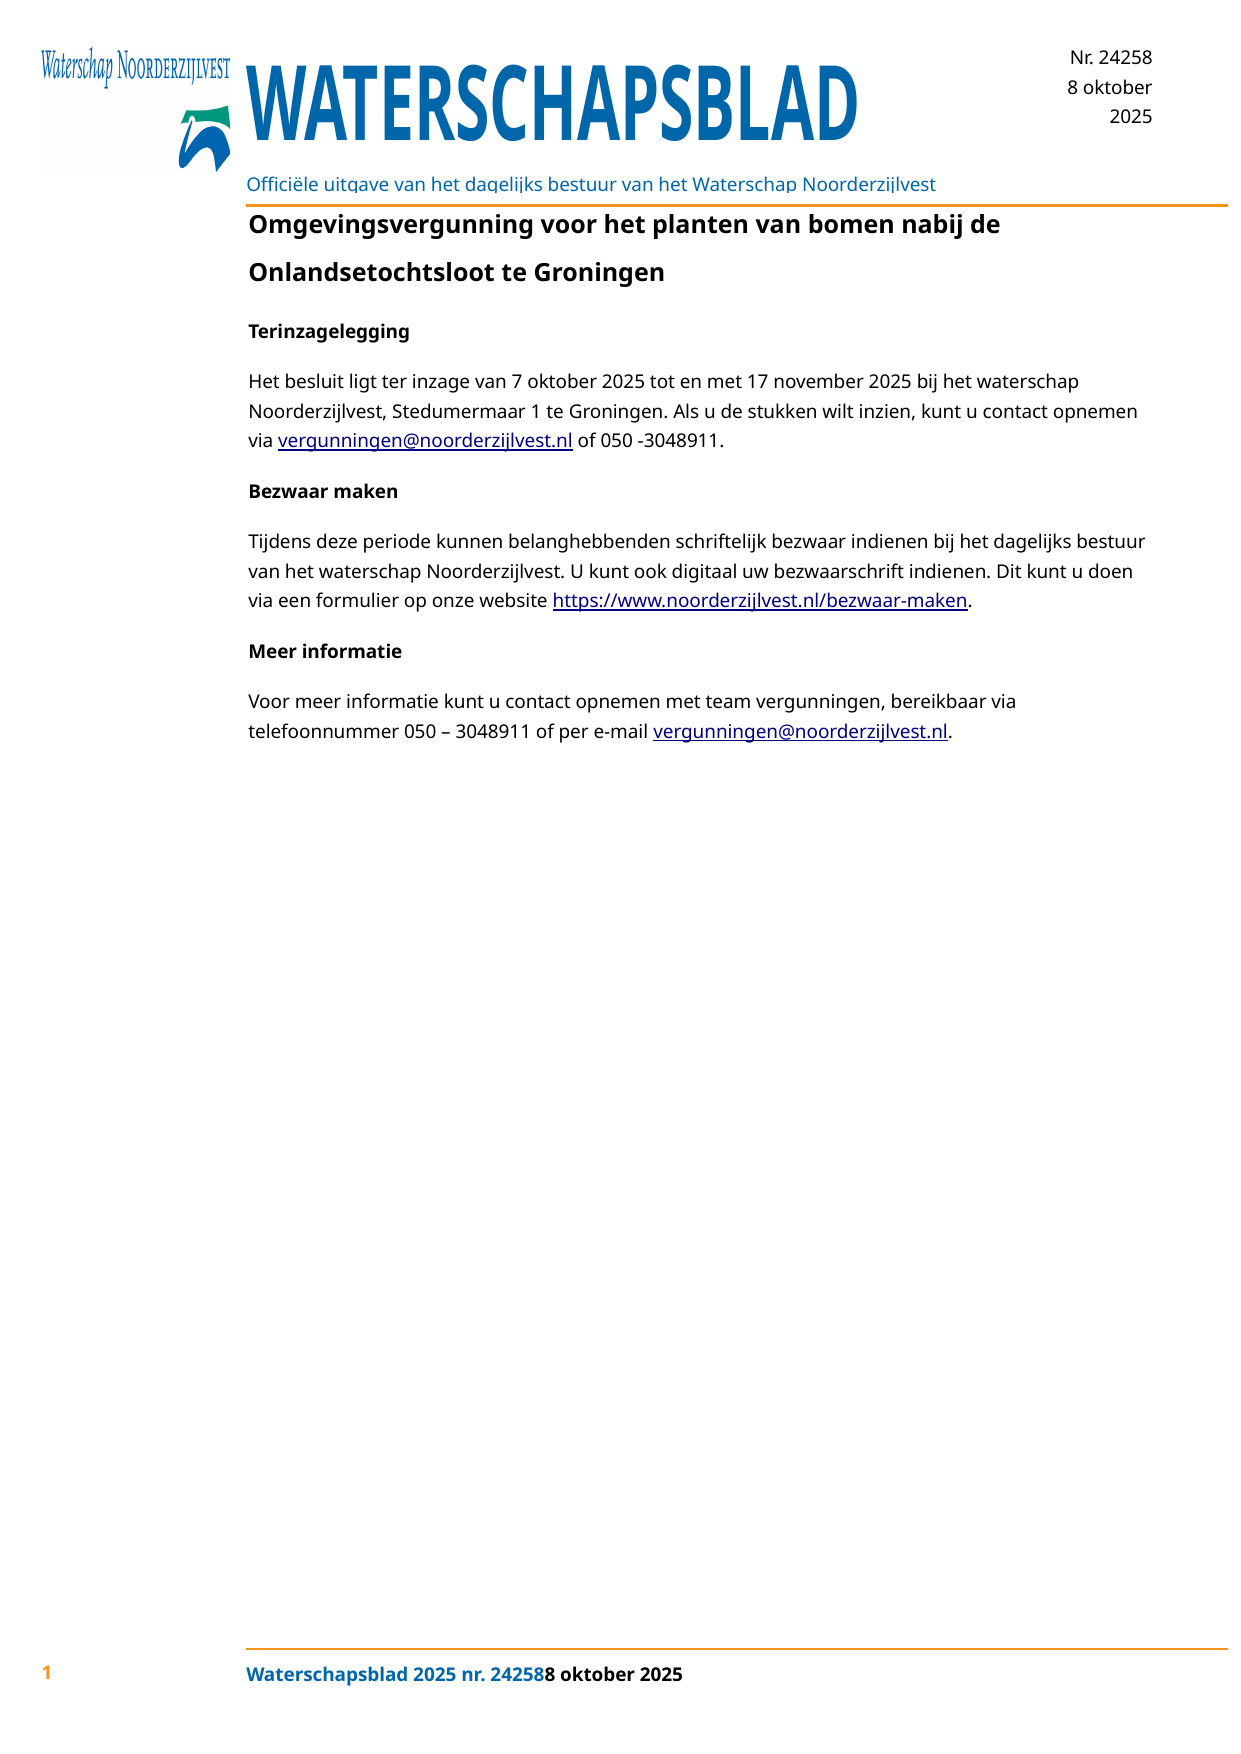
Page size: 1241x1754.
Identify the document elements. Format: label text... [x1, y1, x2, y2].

text Terinzagelegging [248, 318, 1152, 344]
text Tijdens deze periode kunnen belanghebbenden schriftelijk bezwaar indienen bij het dagelijks bestuur van het waterschap Noorderzijlvest. U kunt ook digitaal uw bezwaarschrift indienen. Dit kunt u doen via een formulier op onze website https://www.noorderzijlvest.nl/bezwaar-maken. [248, 528, 1152, 613]
text Omgevingsvergunning voor het planten van bomen nabij de Onlandsetochtsloot te Groningen [248, 207, 1152, 288]
text Meer informatie [248, 638, 1152, 664]
text Het besluit ligt ter inzage van 7 oktober 2025 tot en met 17 november 2025 bij het waterschap Noorderzijlvest, Stedumermaar 1 te Groningen. Als u de stukken wilt inzien, kunt u contact opnemen via vergunningen@noorderzijlvest.nl of 050 -3048911. [248, 368, 1152, 453]
text Bezwaar maken [248, 478, 1152, 504]
picture [41, 47, 231, 172]
text Voor meer informatie kunt u contact opnemen met team vergunningen, bereikbaar via telefoonnummer 050 – 3048911 of per e-mail vergunningen@noorderzijlvest.nl. [248, 688, 1152, 744]
